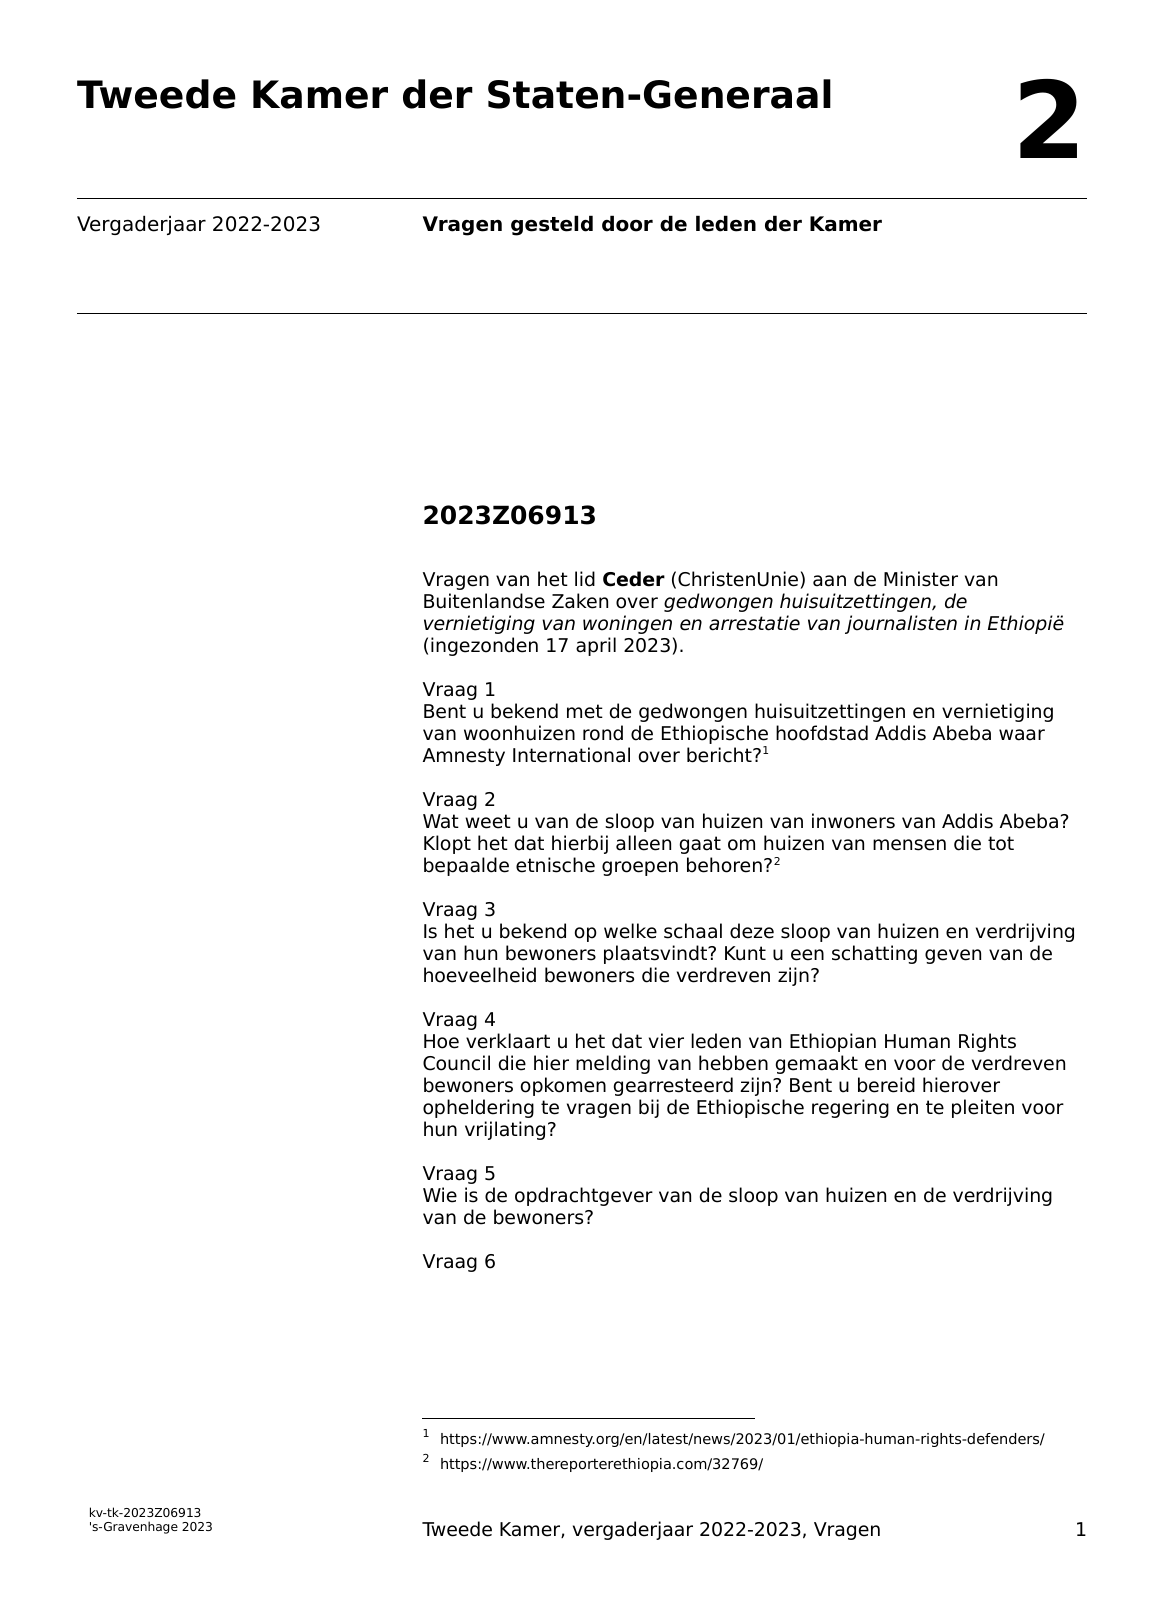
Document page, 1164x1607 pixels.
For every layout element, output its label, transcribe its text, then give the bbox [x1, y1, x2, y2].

text Vraag 1 [422, 679, 1087, 701]
text Vraag 4 [422, 1009, 1087, 1031]
text 's-Gravenhage 2023 [88, 1520, 323, 1534]
table_header Tweede Kamer der Staten-Generaal [77, 59, 886, 198]
text Vraag 2 [422, 789, 1087, 811]
text Vragen van het lid Ceder (ChristenUnie) aan de Minister van Buitenlandse Zaken over gedwongen huisuitzettingen, de vernietiging van woningen en arrestatie van journalisten in Ethiopië (ingezonden 17 april 2023). [422, 569, 1087, 657]
text Vraag 3 [422, 899, 1087, 921]
text Bent u bekend met de gedwongen huisuitzettingen en vernietiging van woonhuizen rond de Ethiopische hoofdstad Addis Abeba waar Amnesty International over bericht? [422, 701, 1087, 767]
text Wat weet u van de sloop van huizen van inwoners van Addis Abeba? Klopt het dat hierbij alleen gaat om huizen van mensen die tot bepaalde etnische groepen behoren? [422, 811, 1087, 877]
table_cell Vragen gesteld door de leden der Kamer [422, 199, 1087, 313]
table_header 2 [886, 59, 1087, 198]
text Wie is de opdrachtgever van de sloop van huizen en de verdrijving van de bewoners? [422, 1185, 1087, 1229]
text kv-tk-2023Z06913 [88, 1506, 323, 1520]
text https://www.amnesty.org/en/latest/news/2023/01/ethiopia-human-rights-defenders/ [422, 1427, 1087, 1449]
text Is het u bekend op welke schaal deze sloop van huizen en verdrijving van hun bewoners plaatsvindt? Kunt u een schatting geven van de hoeveelheid bewoners die verdreven zijn? [422, 921, 1087, 987]
text Vraag 5 [422, 1163, 1087, 1185]
text Hoe verklaart u het dat vier leden van Ethiopian Human Rights Council die hier melding van hebben gemaakt en voor de verdreven bewoners opkomen gearresteerd zijn? Bent u bereid hierover opheldering te vragen bij de Ethiopische regering en te pleiten voor hun vrijlating? [422, 1031, 1087, 1141]
text https://www.thereporterethiopia.com/32769/ [422, 1452, 1087, 1474]
text Vraag 6 [422, 1251, 1087, 1273]
table_cell Vergaderjaar 2022-2023 [77, 199, 422, 313]
text 2023Z06913 [422, 501, 1087, 531]
